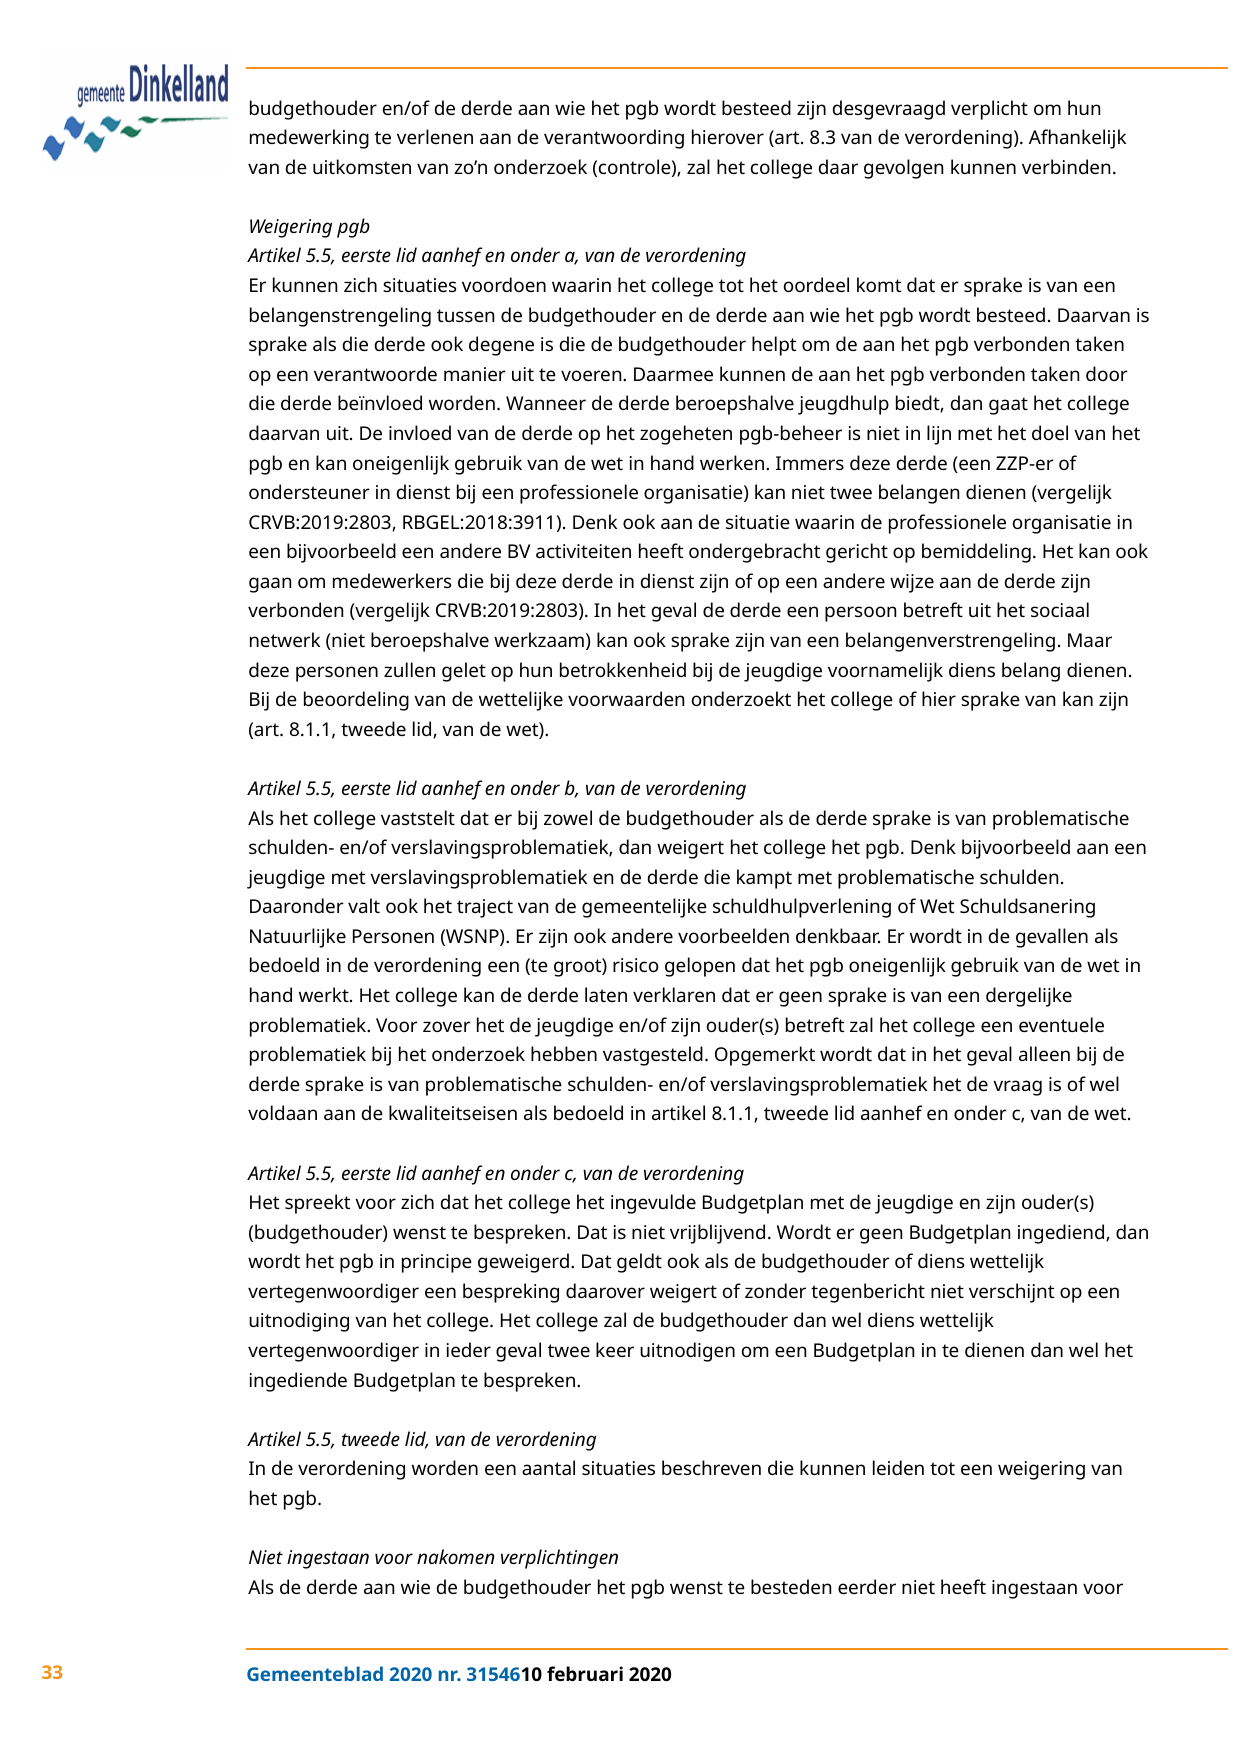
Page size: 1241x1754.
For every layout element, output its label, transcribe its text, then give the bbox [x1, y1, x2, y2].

text Als het college vaststelt dat er bij zowel de budgethouder als de derde sprake is van problematische schulden- en/of verslavingsproblematiek, dan weigert het college het pgb. Denk bijvoorbeeld aan een jeugdige met verslavingsproblematiek en de derde die kampt met problematische schulden. Daaronder valt ook het traject van de gemeentelijke schuldhulpverlening of Wet Schuldsanering Natuurlijke Personen (WSNP). Er zijn ook andere voorbeelden denkbaar. Er wordt in de gevallen als bedoeld in de verordening een (te groot) risico gelopen dat het pgb oneigenlijk gebruik van de wet in hand werkt. Het college kan de derde laten verklaren dat er geen sprake is van een dergelijke problematiek. Voor zover het de jeugdige en/of zijn ouder(s) betreft zal het college een eventuele problematiek bij het onderzoek hebben vastgesteld. Opgemerkt wordt dat in het geval alleen bij de derde sprake is van problematische schulden- en/of verslavingsproblematiek het de vraag is of wel voldaan aan de kwaliteitseisen als bedoeld in artikel 8.1.1, tweede lid aanhef en onder c, van de wet. [248, 805, 1152, 1126]
text Er kunnen zich situaties voordoen waarin het college tot het oordeel komt dat er sprake is van een belangenstrengeling tussen de budgethouder en de derde aan wie het pgb wordt besteed. Daarvan is sprake als die derde ook degene is die de budgethouder helpt om de aan het pgb verbonden taken op een verantwoorde manier uit te voeren. Daarmee kunnen de aan het pgb verbonden taken door die derde beïnvloed worden. Wanneer de derde beroepshalve jeugdhulp biedt, dan gaat het college daarvan uit. De invloed van de derde op het zogeheten pgb-beheer is niet in lijn met het doel van het pgb en kan oneigenlijk gebruik van de wet in hand werken. Immers deze derde (een ZZP-er of ondersteuner in dienst bij een professionele organisatie) kan niet twee belangen dienen (vergelijk CRVB:2019:2803, RBGEL:2018:3911). Denk ook aan de situatie waarin de professionele organisatie in een bijvoorbeeld een andere BV activiteiten heeft ondergebracht gericht op bemiddeling. Het kan ook gaan om medewerkers die bij deze derde in dienst zijn of op een andere wijze aan de derde zijn verbonden (vergelijk CRVB:2019:2803). In het geval de derde een persoon betreft uit het sociaal netwerk (niet beroepshalve werkzaam) kan ook sprake zijn van een belangenverstrengeling. Maar deze personen zullen gelet op hun betrokkenheid bij de jeugdige voornamelijk diens belang dienen. Bij de beoordeling van de wettelijke voorwaarden onderzoekt het college of hier sprake van kan zijn (art. 8.1.1, tweede lid, van de wet). [248, 272, 1152, 742]
text Weigering pgb [248, 213, 1152, 239]
text Als de derde aan wie de budgethouder het pgb wenst te besteden eerder niet heeft ingestaan voor [248, 1574, 1152, 1600]
text Artikel 5.5, eerste lid aanhef en onder a, van de verordening [248, 243, 1152, 268]
text Artikel 5.5, eerste lid aanhef en onder b, van de verordening [248, 775, 1152, 801]
picture [41, 47, 231, 172]
text Het spreekt voor zich dat het college het ingevulde Budgetplan met de jeugdige en zijn ouder(s) (budgethouder) wenst te bespreken. Dat is niet vrijblijvend. Wordt er geen Budgetplan ingediend, dan wordt het pgb in principe geweigerd. Dat geldt ook als de budgethouder of diens wettelijk vertegenwoordiger een bespreking daarover weigert of zonder tegenbericht niet verschijnt op een uitnodiging van het college. Het college zal de budgethouder dan wel diens wettelijk vertegenwoordiger in ieder geval twee keer uitnodigen om een Budgetplan in te dienen dan wel het ingediende Budgetplan te bespreken. [248, 1189, 1152, 1393]
text Artikel 5.5, tweede lid, van de verordening [248, 1426, 1152, 1452]
text In de verordening worden een aantal situaties beschreven die kunnen leiden tot een weigering van het pgb. [248, 1456, 1152, 1511]
text Artikel 5.5, eerste lid aanhef en onder c, van de verordening [248, 1160, 1152, 1186]
text budgethouder en/of de derde aan wie het pgb wordt besteed zijn desgevraagd verplicht om hun medewerking te verlenen aan de verantwoording hierover (art. 8.3 van de verordening). Afhankelijk van de uitkomsten van zo’n onderzoek (controle), zal het college daar gevolgen kunnen verbinden. [248, 95, 1152, 180]
text Niet ingestaan voor nakomen verplichtingen [248, 1544, 1152, 1570]
